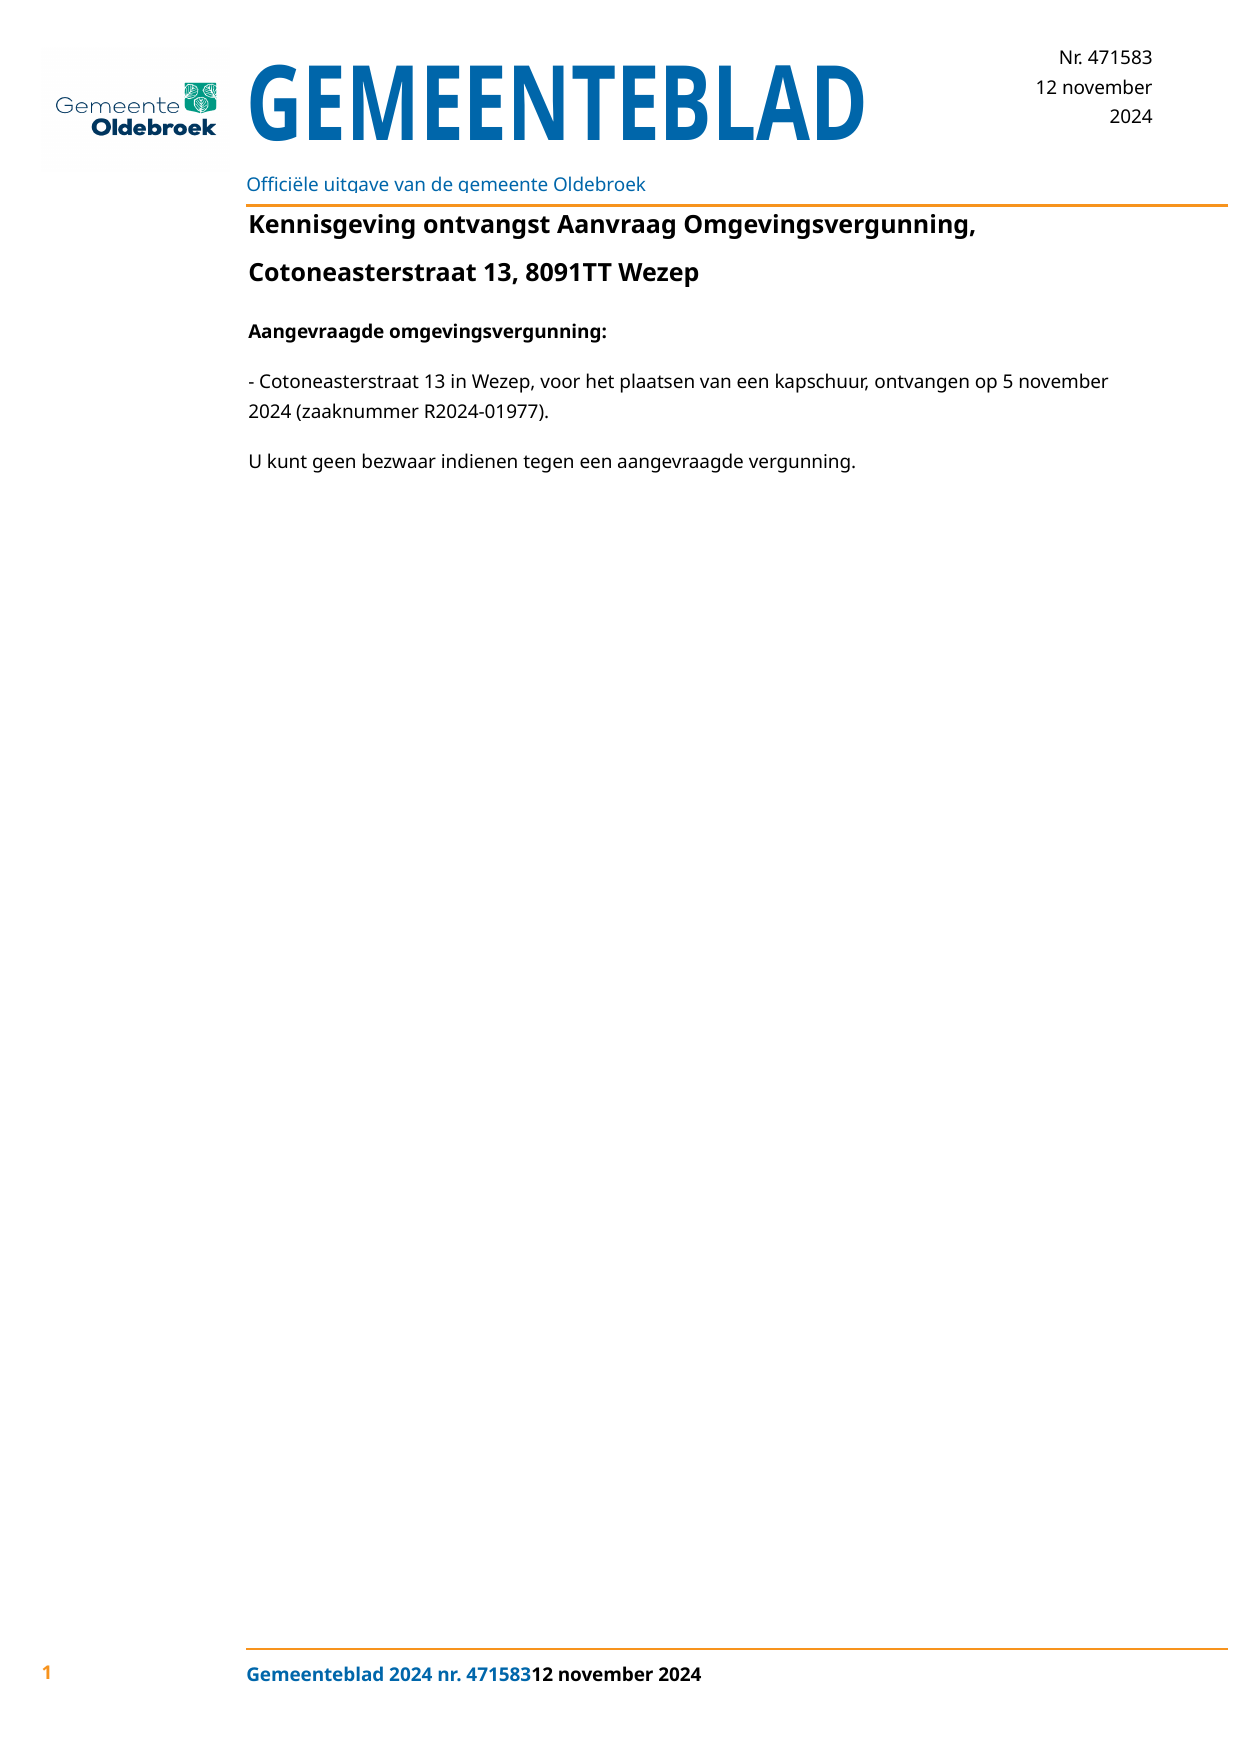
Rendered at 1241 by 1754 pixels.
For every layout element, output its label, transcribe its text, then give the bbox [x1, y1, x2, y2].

text Aangevraagde omgevingsvergunning: [248, 318, 1152, 344]
text - Cotoneasterstraat 13 in Wezep, voor het plaatsen van een kapschuur, ontvangen op 5 november 2024 (zaaknummer R2024-01977). [248, 368, 1152, 424]
picture [41, 47, 231, 172]
text Kennisgeving ontvangst Aanvraag Omgevingsvergunning, Cotoneasterstraat 13, 8091TT Wezep [248, 207, 1152, 288]
text U kunt geen bezwaar indienen tegen een aangevraagde vergunning. [248, 448, 1152, 474]
